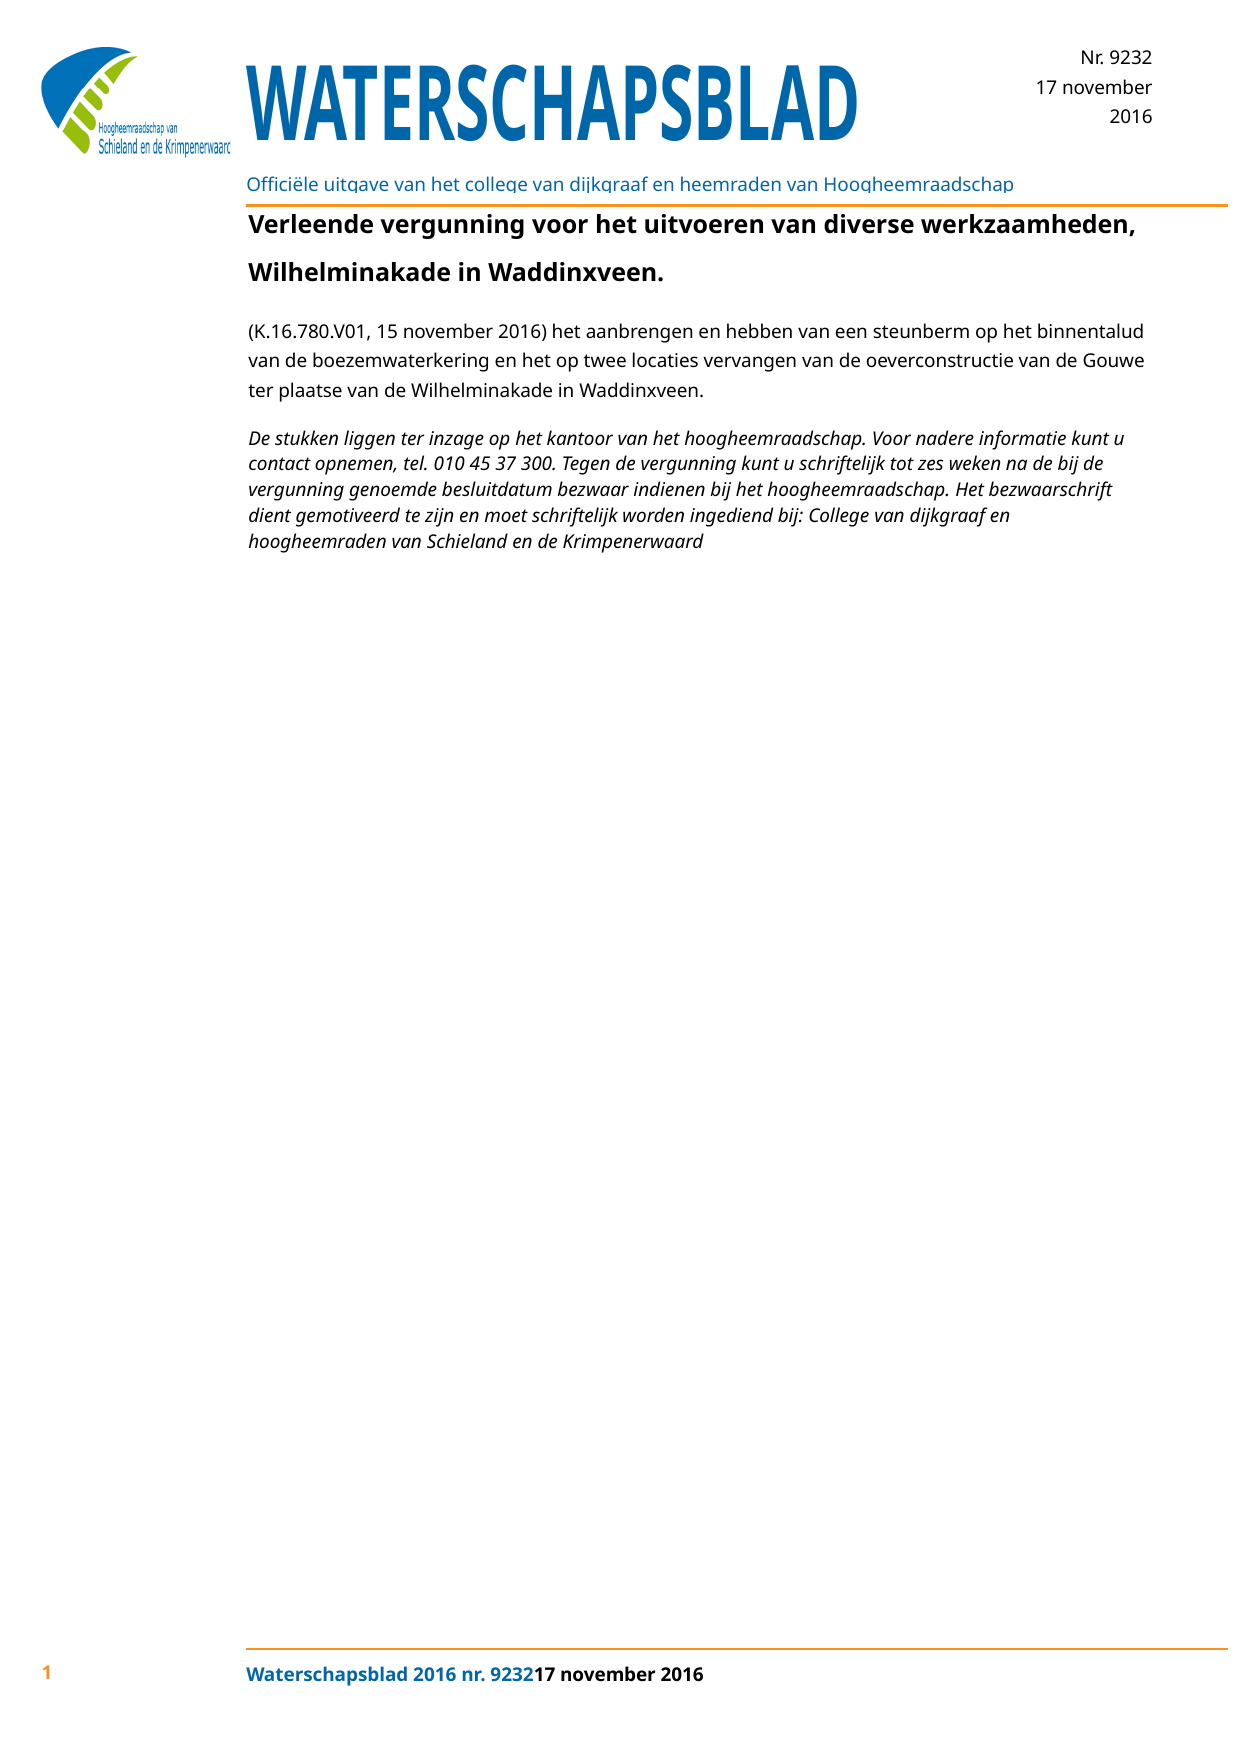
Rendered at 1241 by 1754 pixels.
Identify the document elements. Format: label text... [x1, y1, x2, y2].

text De stukken liggen ter inzage op het kantoor van het hoogheemraadschap. Voor nadere informatie kunt u contact opnemen, tel. 010 45 37 300. Tegen de vergunning kunt u schriftelijk tot zes weken na de bij de vergunning genoemde besluitdatum bezwaar indienen bij het hoogheemraadschap. Het bezwaarschrift dient gemotiveerd te zijn en moet schriftelijk worden ingediend bij: College van dijkgraaf en hoogheemraden van Schieland en de Krimpenerwaard [248, 425, 1152, 553]
picture [41, 47, 231, 172]
text (K.16.780.V01, 15 november 2016) het aanbrengen en hebben van een steunberm op het binnentalud van de boezemwaterkering en het op twee locaties vervangen van de oeverconstructie van de Gouwe ter plaatse van de Wilhelminakade in Waddinxveen. [248, 318, 1152, 403]
text Verleende vergunning voor het uitvoeren van diverse werkzaamheden, Wilhelminakade in Waddinxveen. [248, 207, 1152, 288]
